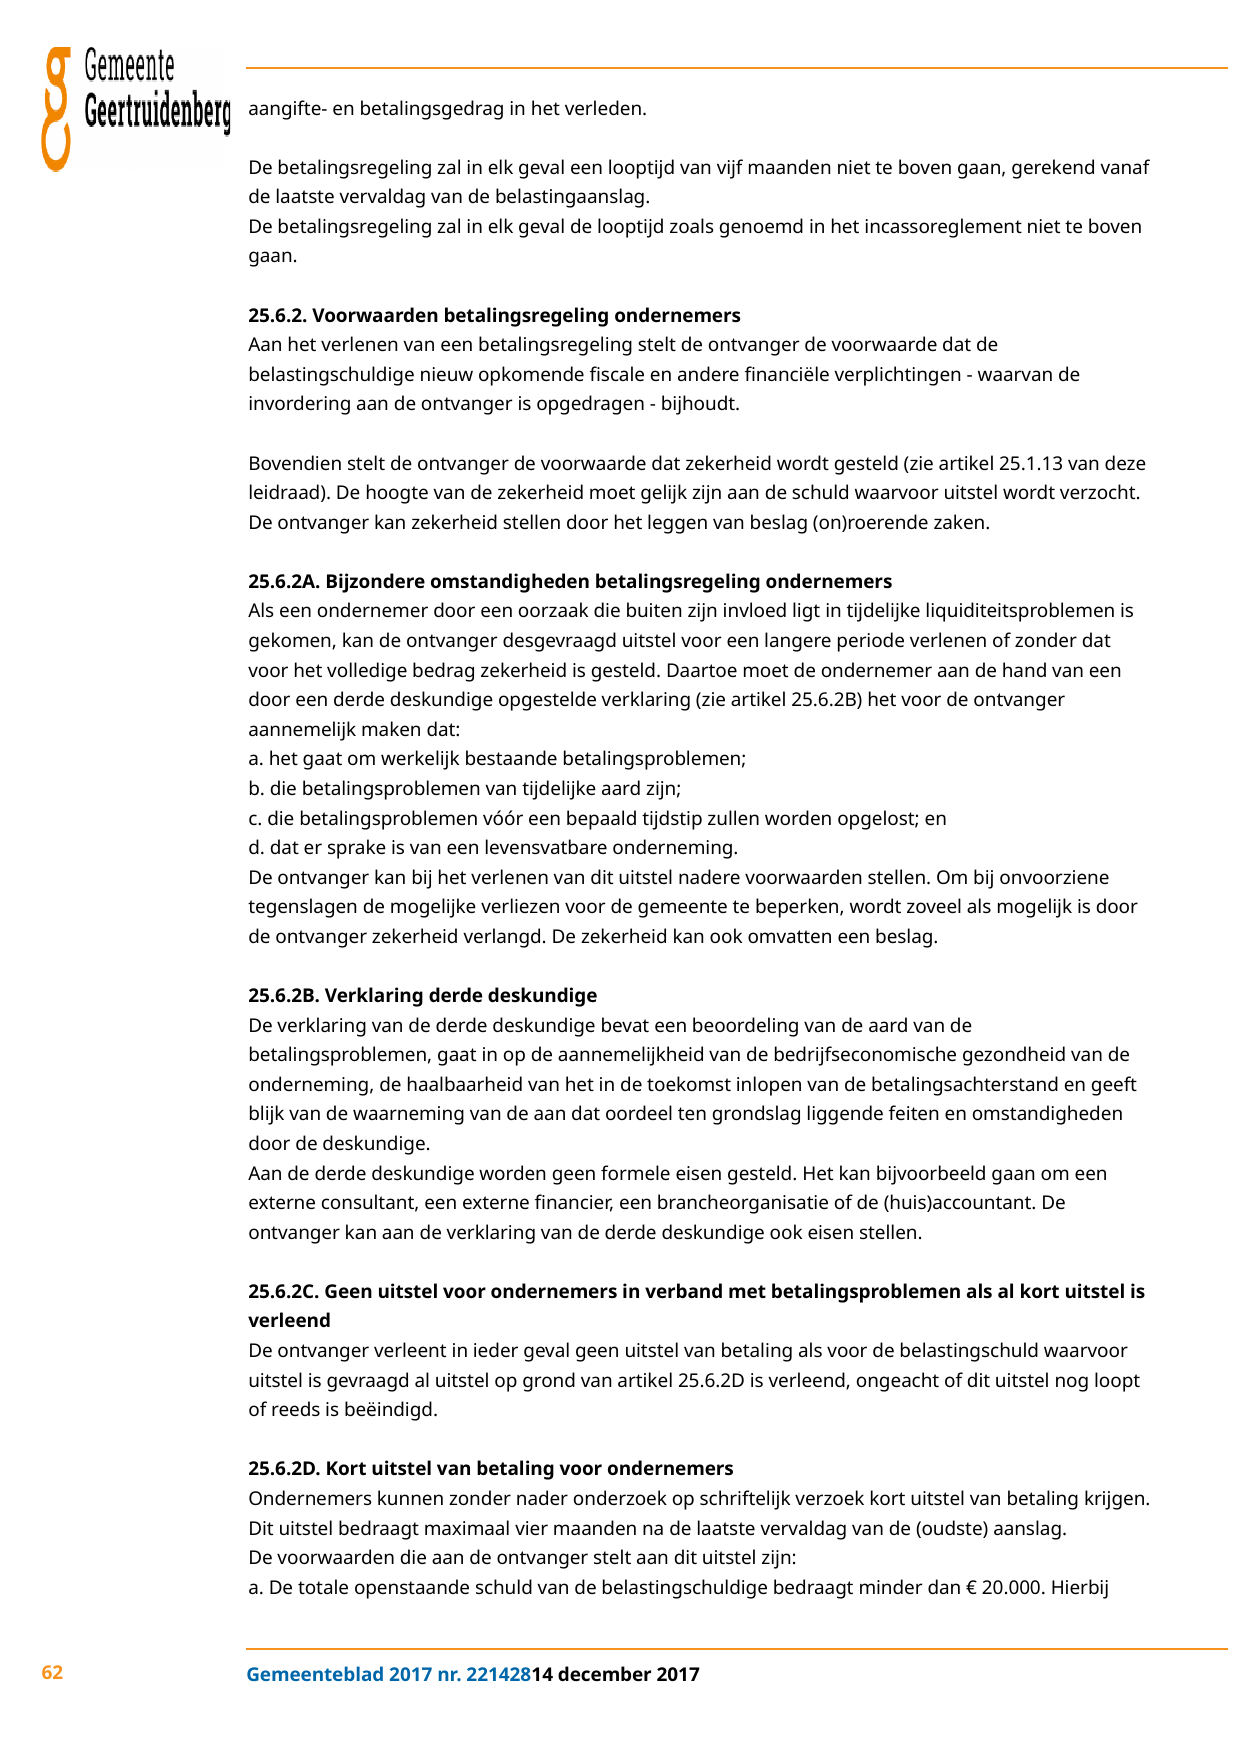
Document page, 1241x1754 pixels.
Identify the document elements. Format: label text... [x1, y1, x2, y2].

text 25.6.2D. Kort uitstel van betaling voor ondernemers [248, 1456, 1152, 1481]
text aangifte- en betalingsgedrag in het verleden. [248, 95, 1152, 121]
picture [41, 47, 231, 172]
text Als een ondernemer door een oorzaak die buiten zijn invloed ligt in tijdelijke liquiditeitsproblemen is gekomen, kan de ontvanger desgevraagd uitstel voor een langere periode verlenen of zonder dat voor het volledige bedrag zekerheid is gesteld. Daartoe moet de ondernemer aan de hand van een door een derde deskundige opgestelde verklaring (zie artikel 25.6.2B) het voor de ontvanger aannemelijk maken dat: [248, 598, 1152, 742]
text d. dat er sprake is van een levensvatbare onderneming. [248, 834, 1152, 860]
text b. die betalingsproblemen van tijdelijke aard zijn; [248, 775, 1152, 801]
text 25.6.2. Voorwaarden betalingsregeling ondernemers [248, 302, 1152, 328]
text De verklaring van de derde deskundige bevat een beoordeling van de aard van de betalingsproblemen, gaat in op de aannemelijkheid van de bedrijfseconomische gezondheid van de onderneming, de haalbaarheid van het in de toekomst inlopen van de betalingsachterstand en geeft blijk van de waarneming van de aan dat oordeel ten grondslag liggende feiten en omstandigheden door de deskundige. [248, 1012, 1152, 1156]
text Ondernemers kunnen zonder nader onderzoek op schriftelijk verzoek kort uitstel van betaling krijgen. Dit uitstel bedraagt maximaal vier maanden na de laatste vervaldag van de (oudste) aanslag. [248, 1485, 1152, 1541]
text 25.6.2C. Geen uitstel voor ondernemers in verband met betalingsproblemen als al kort uitstel is verleend [248, 1278, 1152, 1333]
text De ontvanger verleent in ieder geval geen uitstel van betaling als voor de belastingschuld waarvoor uitstel is gevraagd al uitstel op grond van artikel 25.6.2D is verleend, ongeacht of dit uitstel nog loopt of reeds is beëindigd. [248, 1337, 1152, 1422]
text De voorwaarden die aan de ontvanger stelt aan dit uitstel zijn: [248, 1544, 1152, 1570]
text Aan het verlenen van een betalingsregeling stelt de ontvanger de voorwaarde dat de belastingschuldige nieuw opkomende fiscale en andere financiële verplichtingen - waarvan de invordering aan de ontvanger is opgedragen - bijhoudt. [248, 331, 1152, 416]
text De betalingsregeling zal in elk geval een looptijd van vijf maanden niet te boven gaan, gerekend vanaf de laatste vervaldag van de belastingaanslag. [248, 154, 1152, 209]
text 25.6.2B. Verklaring derde deskundige [248, 982, 1152, 1008]
text Bovendien stelt de ontvanger de voorwaarde dat zekerheid wordt gesteld (zie artikel 25.1.13 van deze leidraad). De hoogte van de zekerheid moet gelijk zijn aan de schuld waarvoor uitstel wordt verzocht. De ontvanger kan zekerheid stellen door het leggen van beslag (on)roerende zaken. [248, 450, 1152, 535]
text 25.6.2A. Bijzondere omstandigheden betalingsregeling ondernemers [248, 568, 1152, 594]
text a. De totale openstaande schuld van de belastingschuldige bedraagt minder dan € 20.000. Hierbij [248, 1574, 1152, 1600]
text Aan de derde deskundige worden geen formele eisen gesteld. Het kan bijvoorbeeld gaan om een externe consultant, een externe financier, een brancheorganisatie of de (huis)accountant. De ontvanger kan aan de verklaring van de derde deskundige ook eisen stellen. [248, 1160, 1152, 1245]
text De betalingsregeling zal in elk geval de looptijd zoals genoemd in het incassoreglement niet te boven gaan. [248, 213, 1152, 268]
text De ontvanger kan bij het verlenen van dit uitstel nadere voorwaarden stellen. Om bij onvoorziene tegenslagen de mogelijke verliezen voor de gemeente te beperken, wordt zoveel als mogelijk is door de ontvanger zekerheid verlangd. De zekerheid kan ook omvatten een beslag. [248, 864, 1152, 949]
text a. het gaat om werkelijk bestaande betalingsproblemen; [248, 746, 1152, 771]
text c. die betalingsproblemen vóór een bepaald tijdstip zullen worden opgelost; en [248, 805, 1152, 831]
